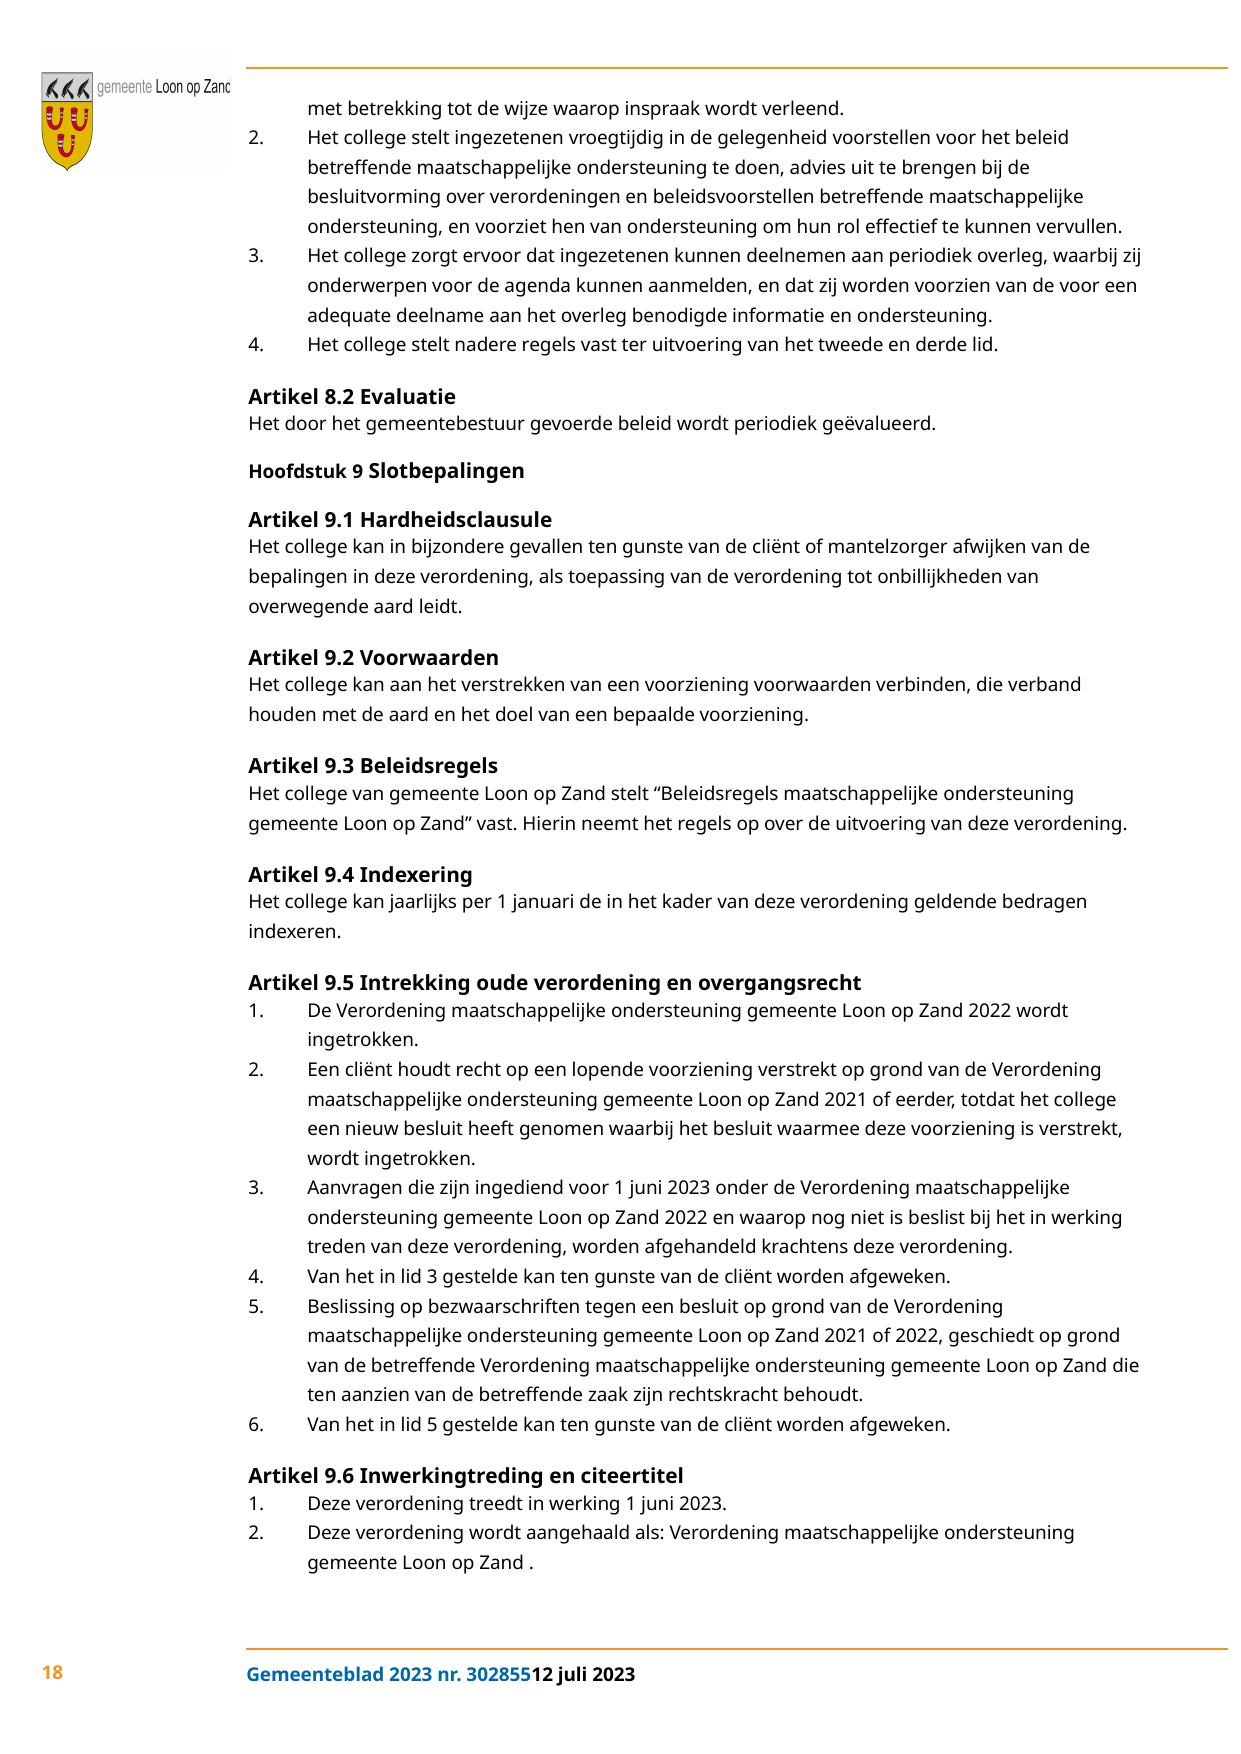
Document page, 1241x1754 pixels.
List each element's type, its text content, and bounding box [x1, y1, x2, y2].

text Artikel 9.2 Voorwaarden [248, 643, 1152, 672]
text Artikel 9.5 Intrekking oude verordening en overgangsrecht [248, 968, 1152, 997]
text Hoofdstuk 9 Slotbepalingen [248, 456, 1152, 484]
text Het door het gemeentebestuur gevoerde beleid wordt periodiek geëvalueerd. [248, 410, 1152, 436]
text Artikel 9.4 Indexering [248, 860, 1152, 888]
picture [41, 47, 231, 172]
text Artikel 8.2 Evaluatie [248, 382, 1152, 410]
list Het college stelt ingezetenen vroegtijdig in de gelegenheid voorstellen voor het beleid betreffende maatschappelijke ondersteuning te doen, advies uit te brengen bij de besluitvorming over verordeningen en beleidsvoorstellen betreffende maatschappelijke ondersteuning, en voorziet hen van ondersteuning om hun rol effectief te kunnen vervullen. [248, 124, 1152, 239]
text Artikel 9.6 Inwerkingtreding en citeertitel [248, 1462, 1152, 1490]
list De Verordening maatschappelijke ondersteuning gemeente Loon op Zand 2022 wordt ingetrokken. [248, 997, 1152, 1052]
list met betrekking tot de wijze waarop inspraak wordt verleend. [248, 95, 1152, 121]
text Het college kan aan het verstrekken van een voorziening voorwaarden verbinden, die verband houden met de aard en het doel van een bepaalde voorziening. [248, 672, 1152, 727]
text Het college van gemeente Loon op Zand stelt “Beleidsregels maatschappelijke ondersteuning gemeente Loon op Zand” vast. Hierin neemt het regels op over de uitvoering van deze verordening. [248, 780, 1152, 835]
text Artikel 9.3 Beleidsregels [248, 752, 1152, 780]
list Van het in lid 5 gestelde kan ten gunste van de cliënt worden afgeweken. [248, 1411, 1152, 1437]
text Het college kan jaarlijks per 1 januari de in het kader van deze verordening geldende bedragen indexeren. [248, 888, 1152, 944]
list Een cliënt houdt recht op een lopende voorziening verstrekt op grond van de Verordening maatschappelijke ondersteuning gemeente Loon op Zand 2021 of eerder, totdat het college een nieuw besluit heeft genomen waarbij het besluit waarmee deze voorziening is verstrekt, wordt ingetrokken. [248, 1056, 1152, 1171]
list Aanvragen die zijn ingediend voor 1 juni 2023 onder de Verordening maatschappelijke ondersteuning gemeente Loon op Zand 2022 en waarop nog niet is beslist bij het in werking treden van deze verordening, worden afgehandeld krachtens deze verordening. [248, 1174, 1152, 1259]
text Het college kan in bijzondere gevallen ten gunste van de cliënt of mantelzorger afwijken van de bepalingen in deze verordening, als toepassing van de verordening tot onbillijkheden van overwegende aard leidt. [248, 534, 1152, 618]
list Het college zorgt ervoor dat ingezetenen kunnen deelnemen aan periodiek overleg, waarbij zij onderwerpen voor de agenda kunnen aanmelden, en dat zij worden voorzien van de voor een adequate deelname aan het overleg benodigde informatie en ondersteuning. [248, 243, 1152, 328]
list Het college stelt nadere regels vast ter uitvoering van het tweede en derde lid. [248, 331, 1152, 357]
list Deze verordening wordt aangehaald als: Verordening maatschappelijke ondersteuning gemeente Loon op Zand . [248, 1519, 1152, 1575]
list Deze verordening treedt in werking 1 juni 2023. [248, 1490, 1152, 1516]
list Beslissing op bezwaarschriften tegen een besluit op grond van de Verordening maatschappelijke ondersteuning gemeente Loon op Zand 2021 of 2022, geschiedt op grond van de betreffende Verordening maatschappelijke ondersteuning gemeente Loon op Zand die ten aanzien van de betreffende zaak zijn rechtskracht behoudt. [248, 1293, 1152, 1407]
list Van het in lid 3 gestelde kan ten gunste van de cliënt worden afgeweken. [248, 1263, 1152, 1289]
text Artikel 9.1 Hardheidsclausule [248, 505, 1152, 534]
